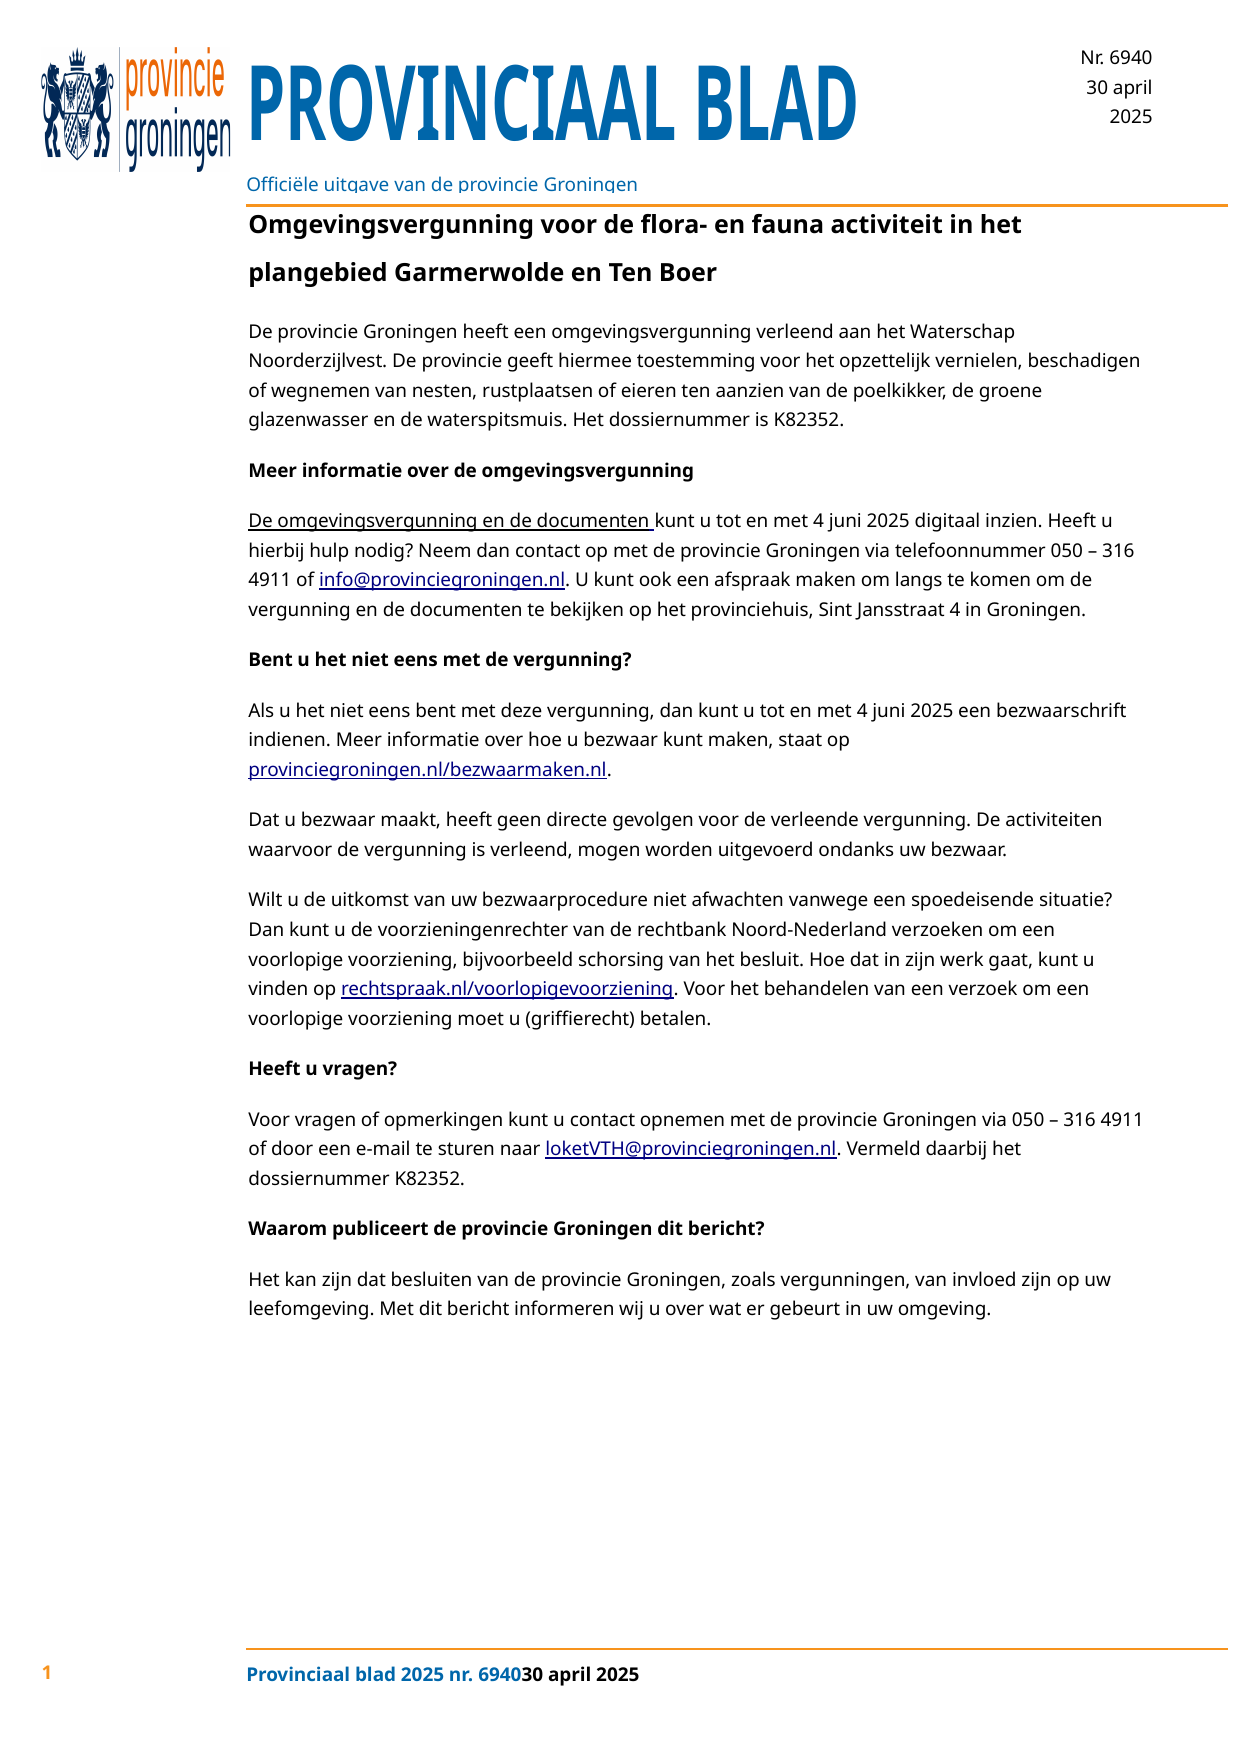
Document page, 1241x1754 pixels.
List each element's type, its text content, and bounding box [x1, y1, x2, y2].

text Omgevingsvergunning voor de flora- en fauna activiteit in het plangebied Garmerwolde en Ten Boer [248, 207, 1152, 288]
text Voor vragen of opmerkingen kunt u contact opnemen met de provincie Groningen via 050 – 316 4911 of door een e-mail te sturen naar loketVTH@provinciegroningen.nl. Vermeld daarbij het dossiernummer K82352. [248, 1106, 1152, 1191]
picture [41, 47, 231, 172]
text Meer informatie over de omgevingsvergunning [248, 457, 1152, 483]
text Waarom publiceert de provincie Groningen dit bericht? [248, 1215, 1152, 1241]
text Als u het niet eens bent met deze vergunning, dan kunt u tot en met 4 juni 2025 een bezwaarschrift indienen. Meer informatie over hoe u bezwaar kunt maken, staat op provinciegroningen.nl/bezwaarmaken.nl. [248, 697, 1152, 782]
text Bent u het niet eens met de vergunning? [248, 647, 1152, 672]
text Het kan zijn dat besluiten van de provincie Groningen, zoals vergunningen, van invloed zijn op uw leefomgeving. Met dit bericht informeren wij u over wat er gebeurt in uw omgeving. [248, 1266, 1152, 1321]
text Wilt u de uitkomst van uw bezwaarprocedure niet afwachten vanwege een spoedeisende situatie? Dan kunt u de voorzieningenrechter van de rechtbank Noord-Nederland verzoeken om een voorlopige voorziening, bijvoorbeeld schorsing van het besluit. Hoe dat in zijn werk gaat, kunt u vinden op rechtspraak.nl/voorlopigevoorziening. Voor het behandelen van een verzoek om een voorlopige voorziening moet u (griffierecht) betalen. [248, 887, 1152, 1031]
text De provincie Groningen heeft een omgevingsvergunning verleend aan het Waterschap Noorderzijlvest. De provincie geeft hiermee toestemming voor het opzettelijk vernielen, beschadigen of wegnemen van nesten, rustplaatsen of eieren ten aanzien van de poelkikker, de groene glazenwasser en de waterspitsmuis. Het dossiernummer is K82352. [248, 318, 1152, 432]
text De omgevingsvergunning en de documenten kunt u tot en met 4 juni 2025 digitaal inzien. Heeft u hierbij hulp nodig? Neem dan contact op met de provincie Groningen via telefoonnummer 050 – 316 4911 of info@provinciegroningen.nl. U kunt ook een afspraak maken om langs te komen om de vergunning en de documenten te bekijken op het provinciehuis, Sint Jansstraat 4 in Groningen. [248, 507, 1152, 622]
text Dat u bezwaar maakt, heeft geen directe gevolgen voor de verleende vergunning. De activiteiten waarvoor de vergunning is verleend, mogen worden uitgevoerd ondanks uw bezwaar. [248, 807, 1152, 862]
text Heeft u vragen? [248, 1055, 1152, 1081]
